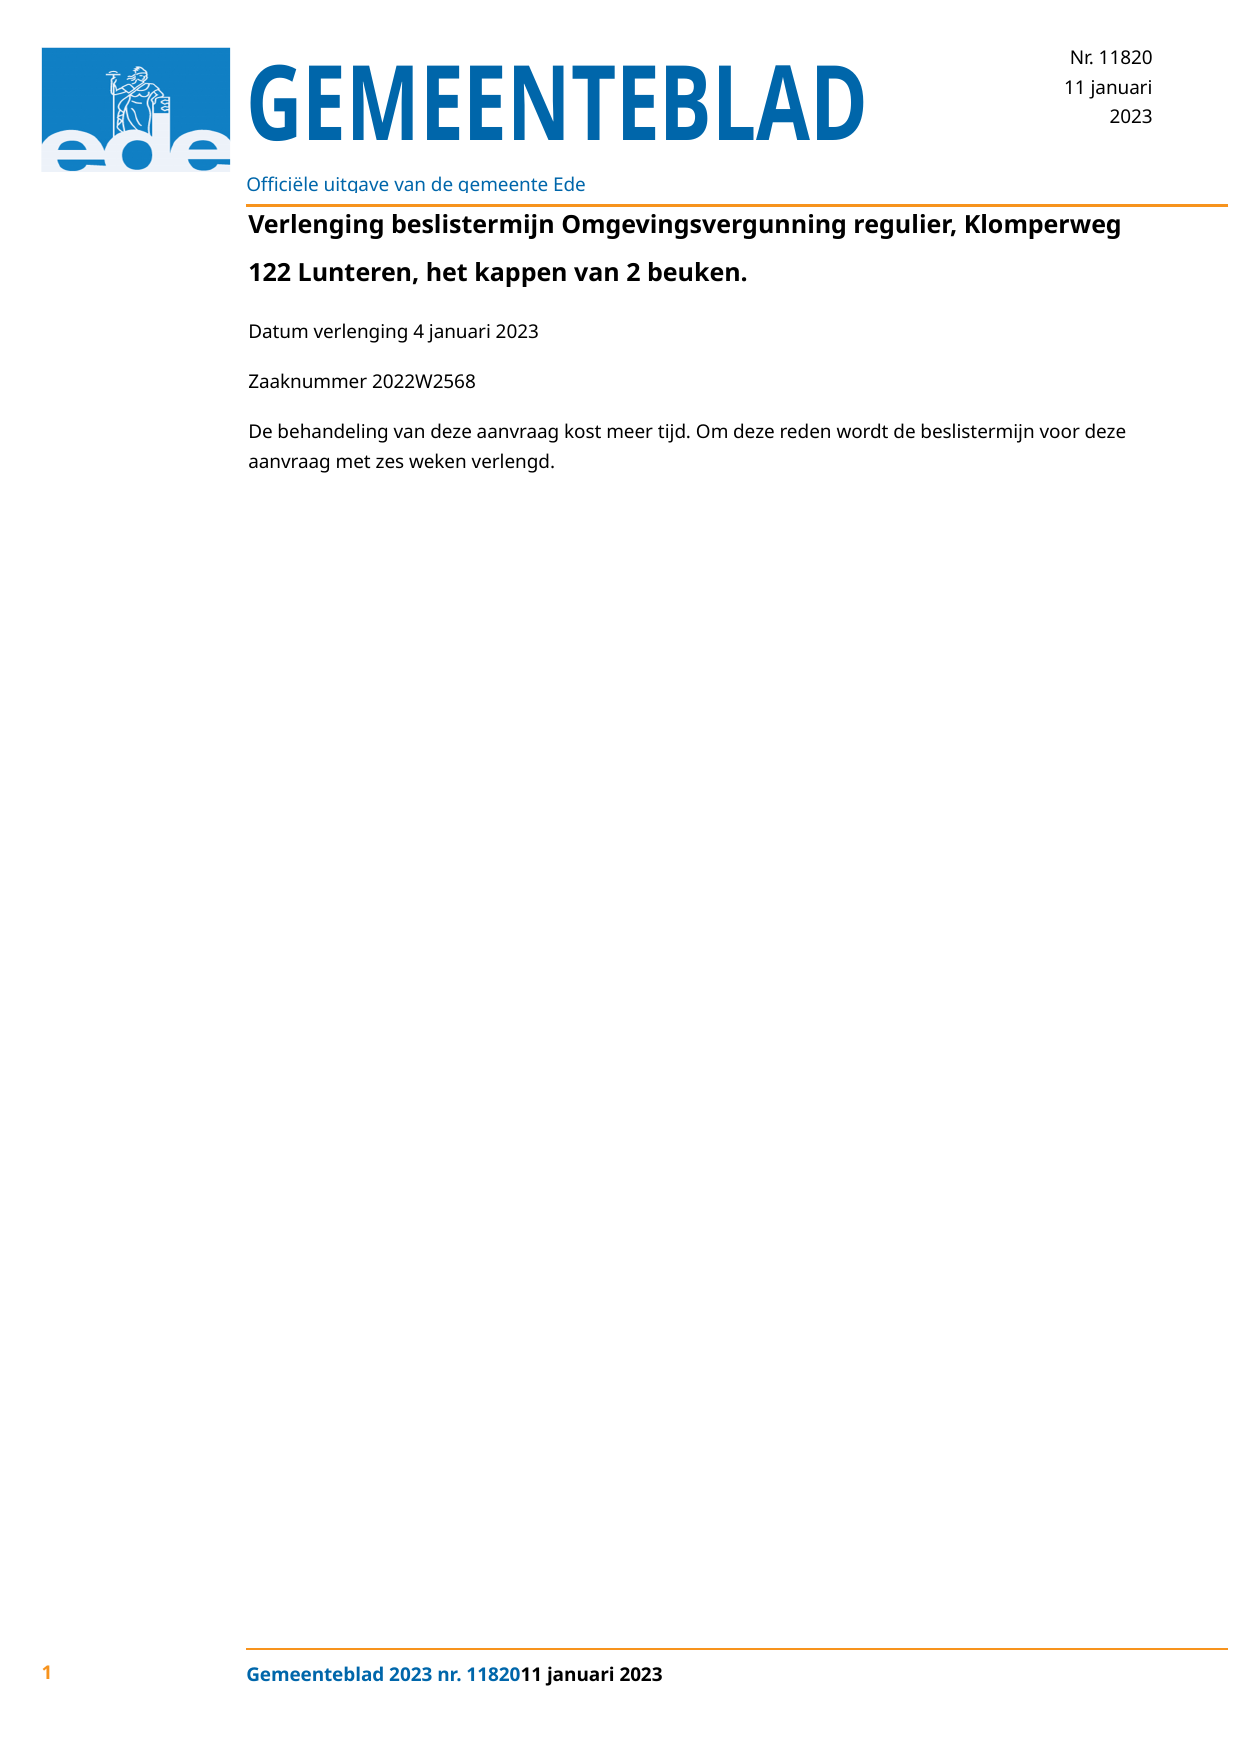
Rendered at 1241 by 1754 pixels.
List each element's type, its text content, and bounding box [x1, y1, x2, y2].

text Zaaknummer 2022W2568 [248, 368, 1152, 394]
text Datum verlenging 4 januari 2023 [248, 318, 1152, 344]
text Verlenging beslistermijn Omgevingsvergunning regulier, Klomperweg 122 Lunteren, het kappen van 2 beuken. [248, 207, 1152, 288]
text De behandeling van deze aanvraag kost meer tijd. Om deze reden wordt de beslistermijn voor deze aanvraag met zes weken verlengd. [248, 419, 1152, 474]
picture [41, 47, 231, 172]
